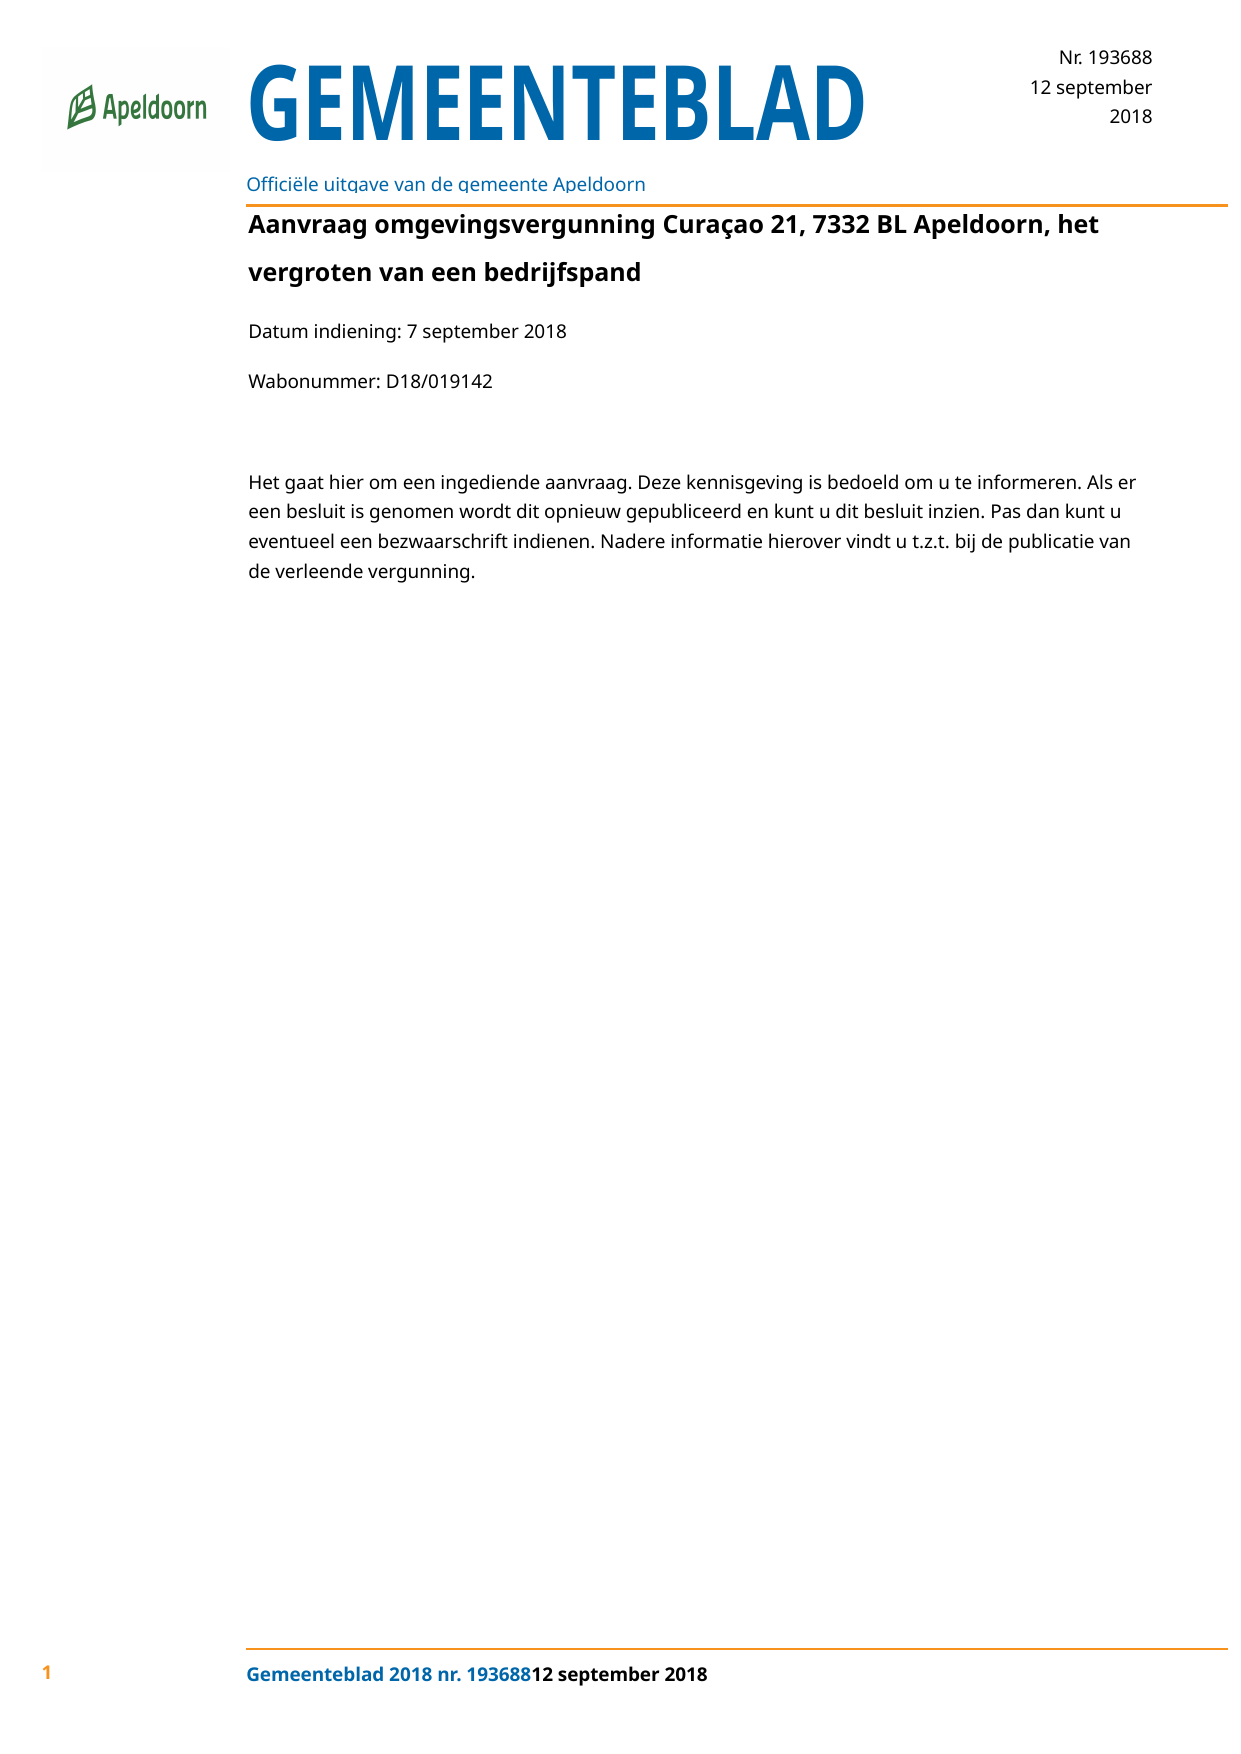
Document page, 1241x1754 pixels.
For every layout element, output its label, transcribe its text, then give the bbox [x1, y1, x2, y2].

text Wabonummer: D18/019142 [248, 368, 1152, 394]
text Datum indiening: 7 september 2018 [248, 318, 1152, 344]
text Aanvraag omgevingsvergunning Curaçao 21, 7332 BL Apeldoorn, het vergroten van een bedrijfspand [248, 207, 1152, 288]
text Het gaat hier om een ingediende aanvraag. Deze kennisgeving is bedoeld om u te informeren. Als er een besluit is genomen wordt dit opnieuw gepubliceerd en kunt u dit besluit inzien. Pas dan kunt u eventueel een bezwaarschrift indienen. Nadere informatie hierover vindt u t.z.t. bij de publicatie van de verleende vergunning. [248, 469, 1152, 584]
picture [41, 47, 231, 172]
